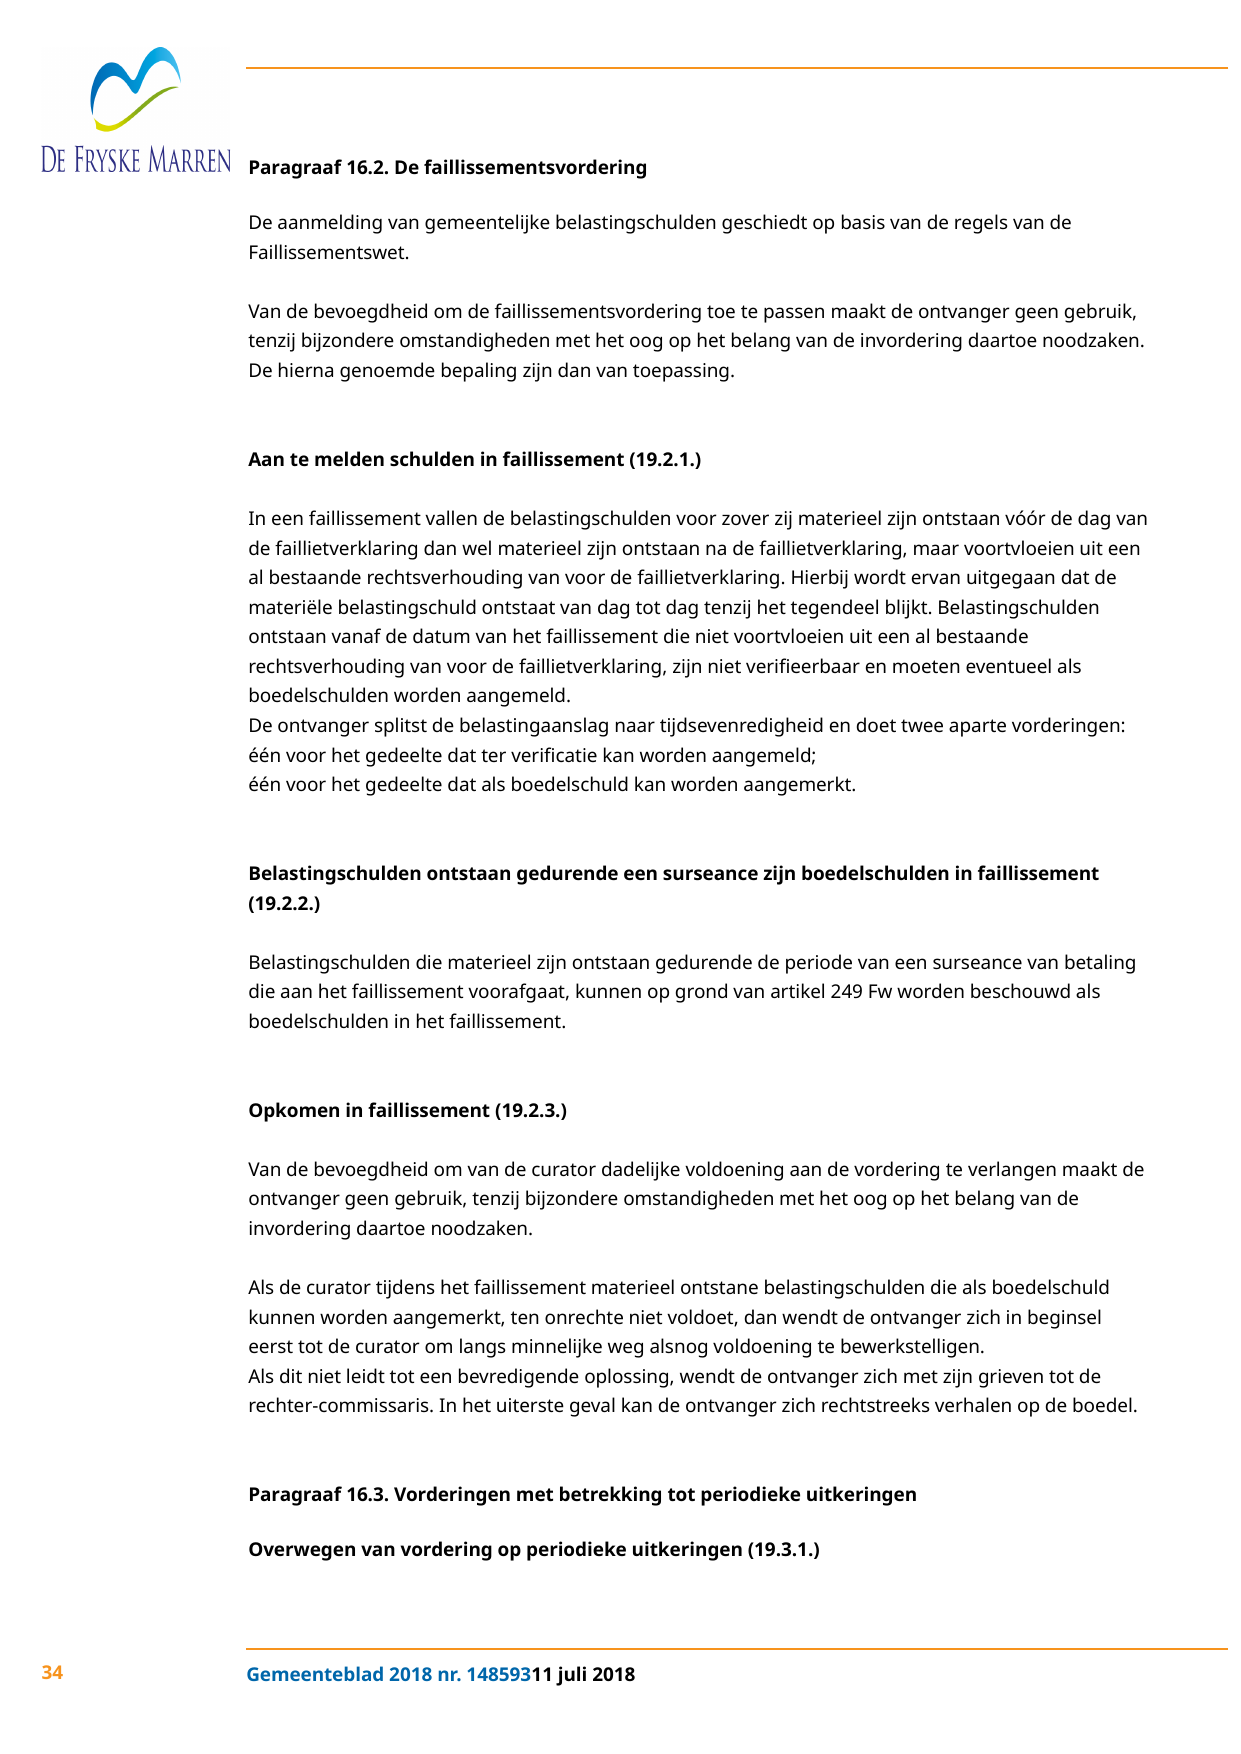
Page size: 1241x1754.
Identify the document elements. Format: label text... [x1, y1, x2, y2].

text één voor het gedeelte dat als boedelschuld kan worden aangemerkt. [248, 771, 1152, 797]
text Paragraaf 16.3. Vorderingen met betrekking tot periodieke uitkeringen [248, 1481, 1152, 1507]
picture [41, 47, 231, 172]
text De ontvanger splitst de belastingaanslag naar tijdsevenredigheid en doet twee aparte vorderingen: [248, 712, 1152, 738]
text Overwegen van vordering op periodieke uitkeringen (19.3.1.) [248, 1537, 1152, 1562]
text één voor het gedeelte dat ter verificatie kan worden aangemeld; [248, 742, 1152, 767]
text Als de curator tijdens het faillissement materieel ontstane belastingschulden die als boedelschuld kunnen worden aangemerkt, ten onrechte niet voldoet, dan wendt de ontvanger zich in beginsel eerst tot de curator om langs minnelijke weg alsnog voldoening te bewerkstelligen. [248, 1274, 1152, 1359]
text De aanmelding van gemeentelijke belastingschulden geschiedt op basis van de regels van de Faillissementswet. [248, 209, 1152, 264]
text Belastingschulden ontstaan gedurende een surseance zijn boedelschulden in faillissement (19.2.2.) [248, 860, 1152, 915]
text Paragraaf 16.2. De faillissementsvordering [248, 154, 1152, 180]
text Opkomen in faillissement (19.2.3.) [248, 1097, 1152, 1122]
text Van de bevoegdheid om de faillissementsvordering toe te passen maakt de ontvanger geen gebruik, tenzij bijzondere omstandigheden met het oog op het belang van de invordering daartoe noodzaken. De hierna genoemde bepaling zijn dan van toepassing. [248, 298, 1152, 383]
text Als dit niet leidt tot een bevredigende oplossing, wendt de ontvanger zich met zijn grieven tot de rechter-commissaris. In het uiterste geval kan de ontvanger zich rechtstreeks verhalen op de boedel. [248, 1363, 1152, 1418]
text In een faillissement vallen de belastingschulden voor zover zij materieel zijn ontstaan vóór de dag van de faillietverklaring dan wel materieel zijn ontstaan na de faillietverklaring, maar voortvloeien uit een al bestaande rechtsverhouding van voor de faillietverklaring. Hierbij wordt ervan uitgegaan dat de materiële belastingschuld ontstaat van dag tot dag tenzij het tegendeel blijkt. Belastingschulden ontstaan vanaf de datum van het faillissement die niet voortvloeien uit een al bestaande rechtsverhouding van voor de faillietverklaring, zijn niet verifieerbaar en moeten eventueel als boedelschulden worden aangemeld. [248, 505, 1152, 708]
text Aan te melden schulden in faillissement (19.2.1.) [248, 446, 1152, 472]
text Belastingschulden die materieel zijn ontstaan gedurende de periode van een surseance van betaling die aan het faillissement voorafgaat, kunnen op grond van artikel 249 Fw worden beschouwd als boedelschulden in het faillissement. [248, 949, 1152, 1034]
text Van de bevoegdheid om van de curator dadelijke voldoening aan de vordering te verlangen maakt de ontvanger geen gebruik, tenzij bijzondere omstandigheden met het oog op het belang van de invordering daartoe noodzaken. [248, 1156, 1152, 1241]
